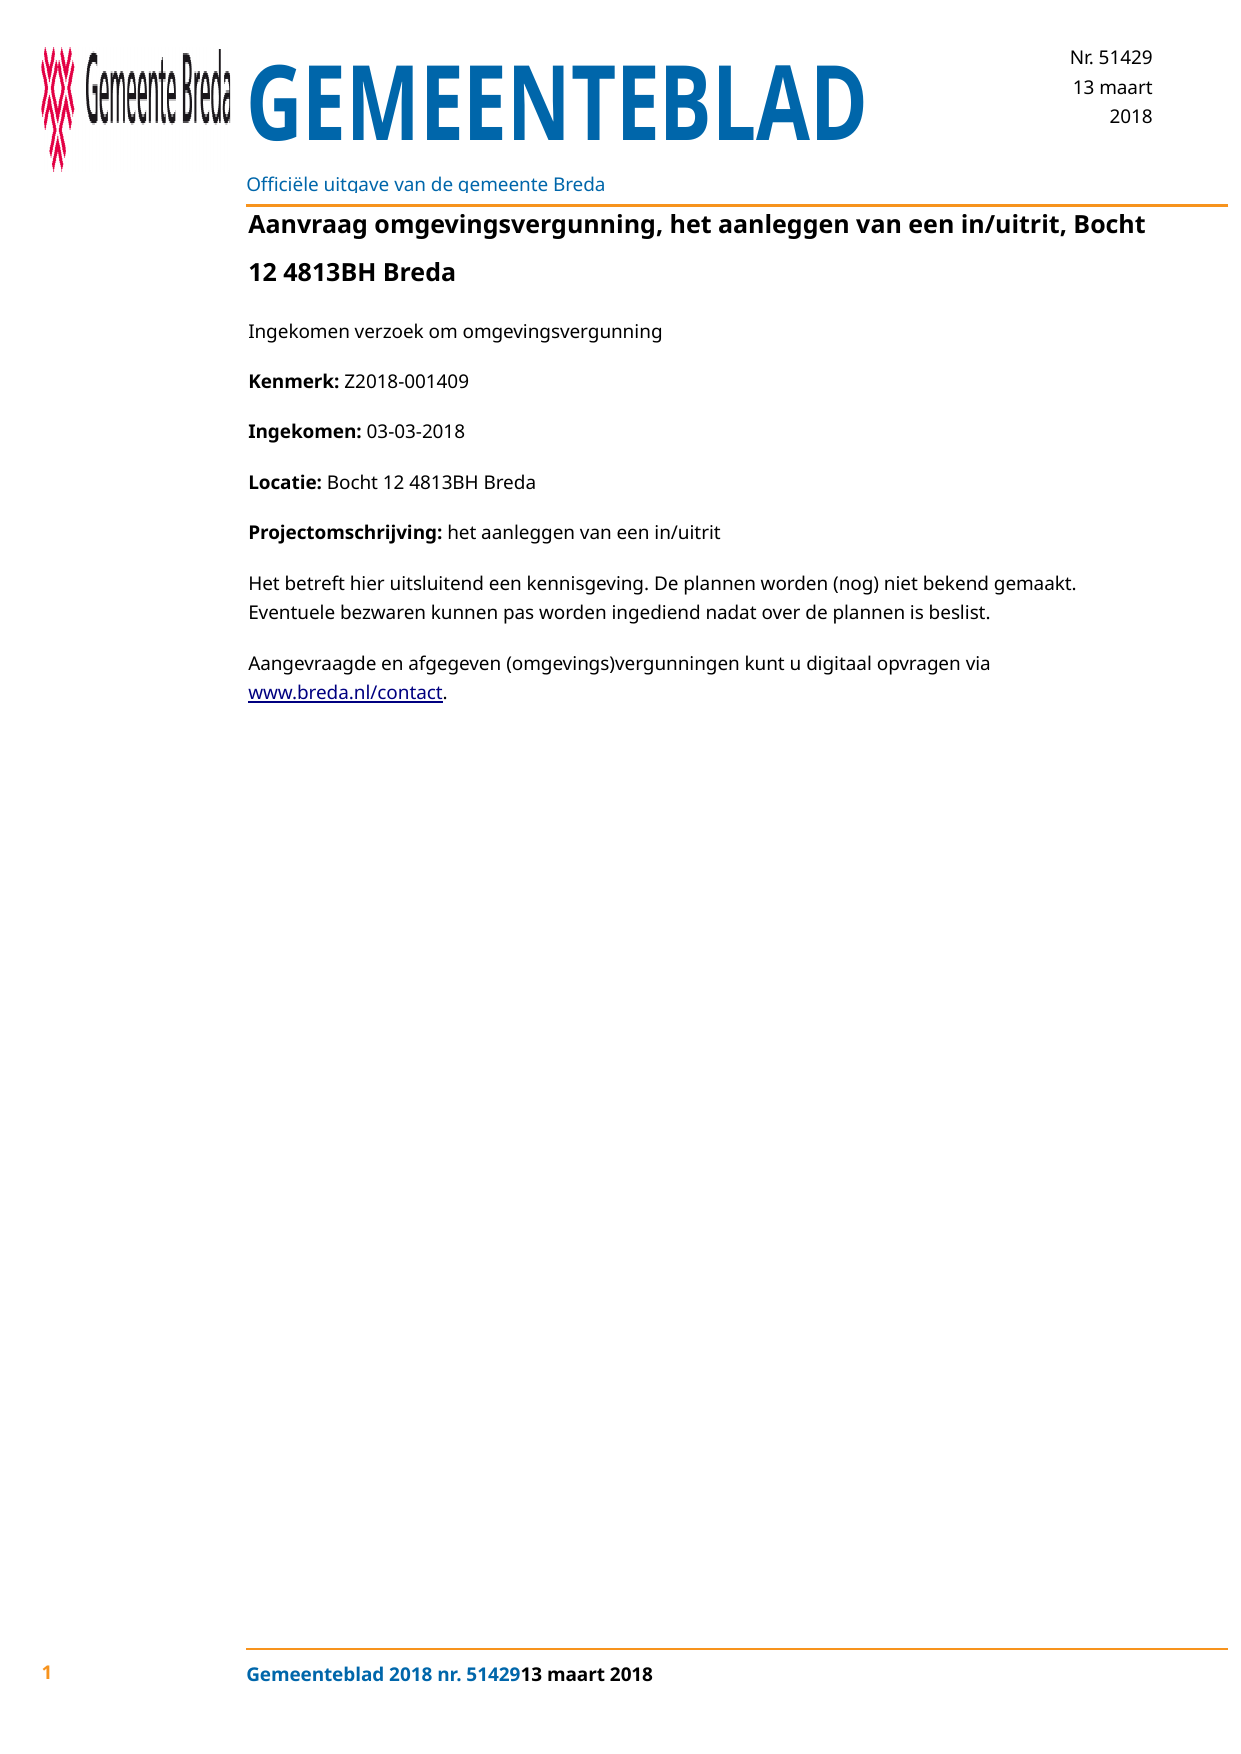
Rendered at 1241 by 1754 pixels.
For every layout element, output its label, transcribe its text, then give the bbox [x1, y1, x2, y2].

text Projectomschrijving: het aanleggen van een in/uitrit [248, 519, 1152, 545]
text Ingekomen: 03-03-2018 [248, 419, 1152, 444]
text Aangevraagde en afgegeven (omgevings)vergunningen kunt u digitaal opvragen via www.breda.nl/contact. [248, 650, 1152, 705]
picture [41, 47, 231, 172]
text Ingekomen verzoek om omgevingsvergunning [248, 318, 1152, 344]
text Locatie: Bocht 12 4813BH Breda [248, 469, 1152, 495]
text Kenmerk: Z2018-001409 [248, 368, 1152, 394]
text Aanvraag omgevingsvergunning, het aanleggen van een in/uitrit, Bocht 12 4813BH Breda [248, 207, 1152, 288]
text Het betreft hier uitsluitend een kennisgeving. De plannen worden (nog) niet bekend gemaakt. Eventuele bezwaren kunnen pas worden ingediend nadat over de plannen is beslist. [248, 570, 1152, 625]
